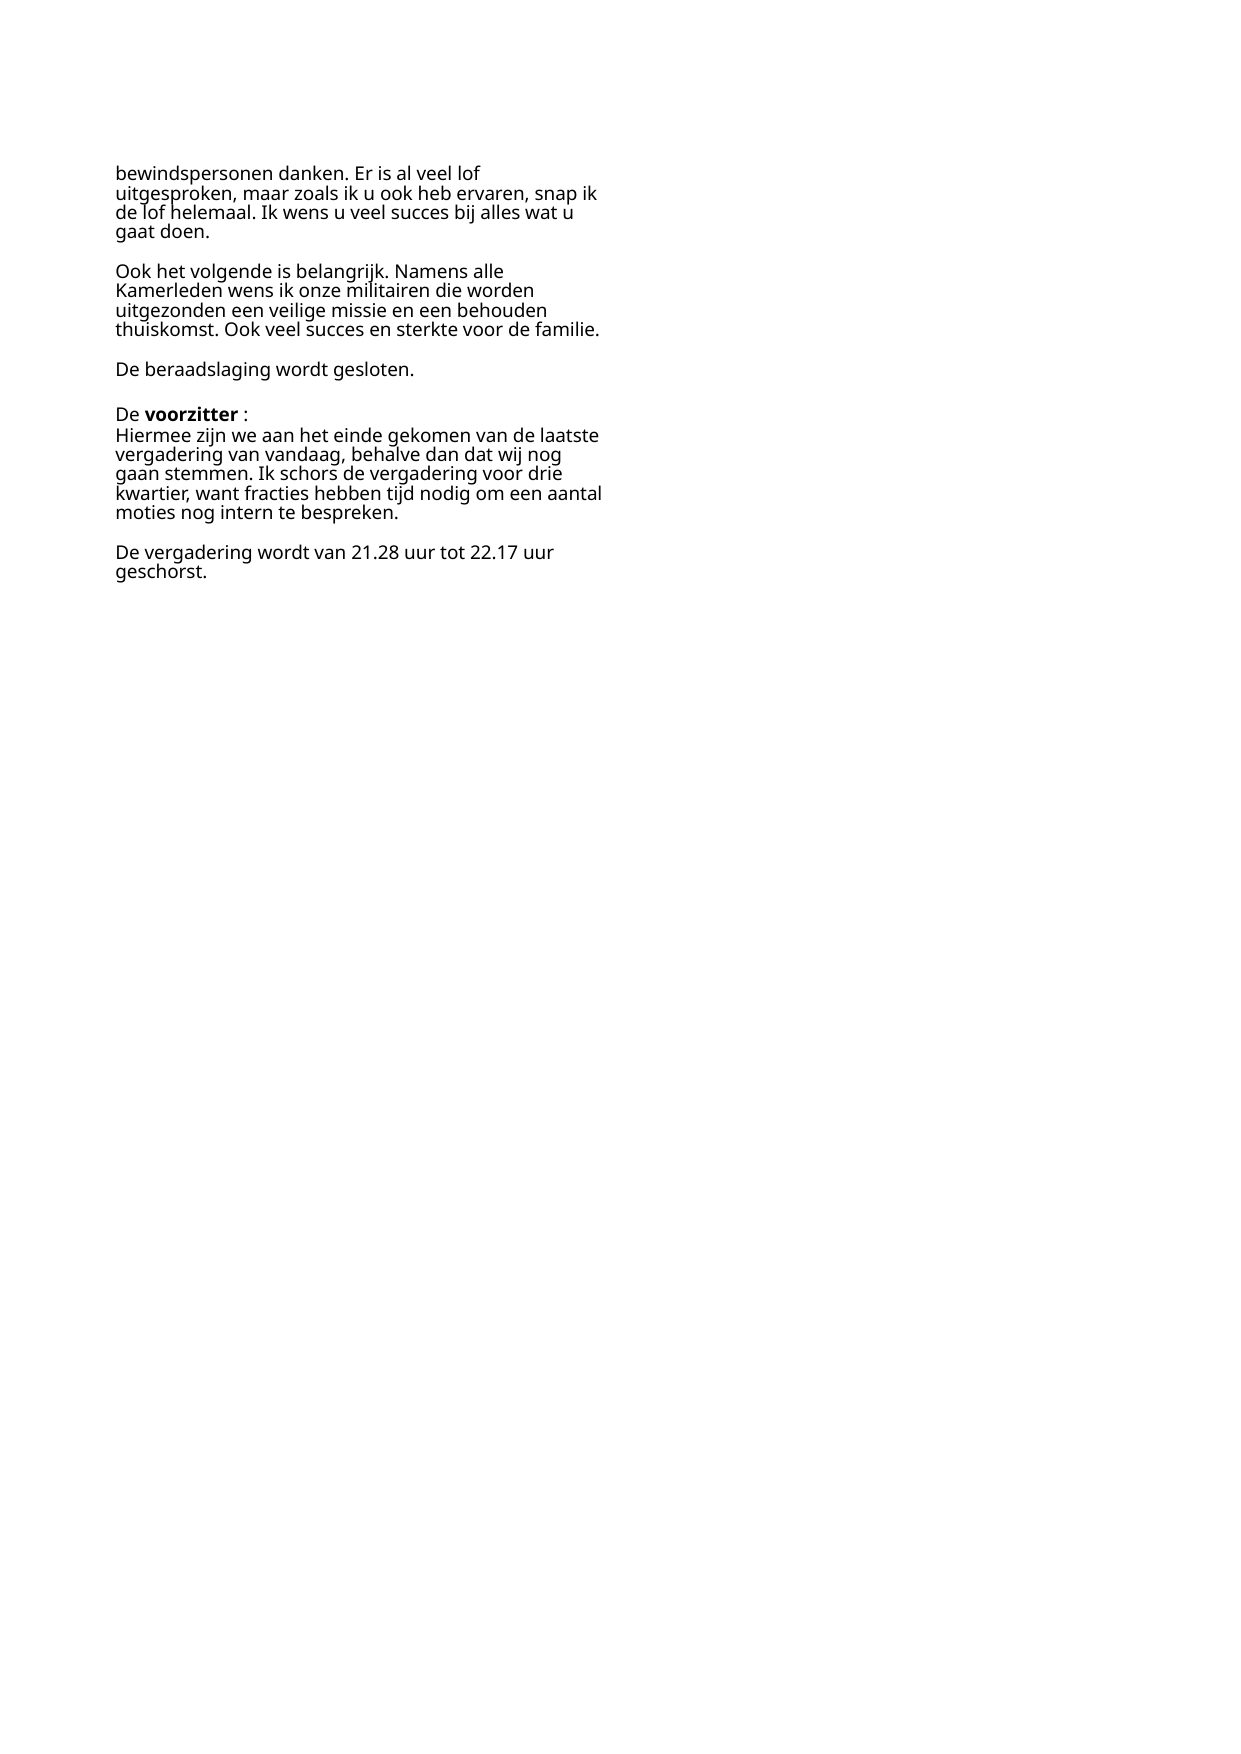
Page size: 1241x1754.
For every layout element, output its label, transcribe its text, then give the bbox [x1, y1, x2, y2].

text De vergadering wordt van 21.28 uur tot 22.17 uur geschorst. [115, 544, 605, 583]
text bewindspersonen danken. Er is al veel lof uitgesproken, maar zoals ik u ook heb ervaren, snap ik de lof helemaal. Ik wens u veel succes bij alles wat u gaat doen. [115, 165, 605, 242]
text De beraadslaging wordt gesloten. [115, 361, 605, 380]
text Hiermee zijn we aan het einde gekomen van de laatste vergadering van vandaag, behalve dan dat wij nog gaan stemmen. Ik schors de vergadering voor drie kwartier, want fracties hebben tijd nodig om een aantal moties nog intern te bespreken. [115, 427, 605, 523]
text Ook het volgende is belangrijk. Namens alle Kamerleden wens ik onze militairen die worden uitgezonden een veilige missie en een behouden thuiskomst. Ook veel succes en sterkte voor de familie. [115, 263, 605, 340]
text De voorzitter : [115, 401, 605, 427]
